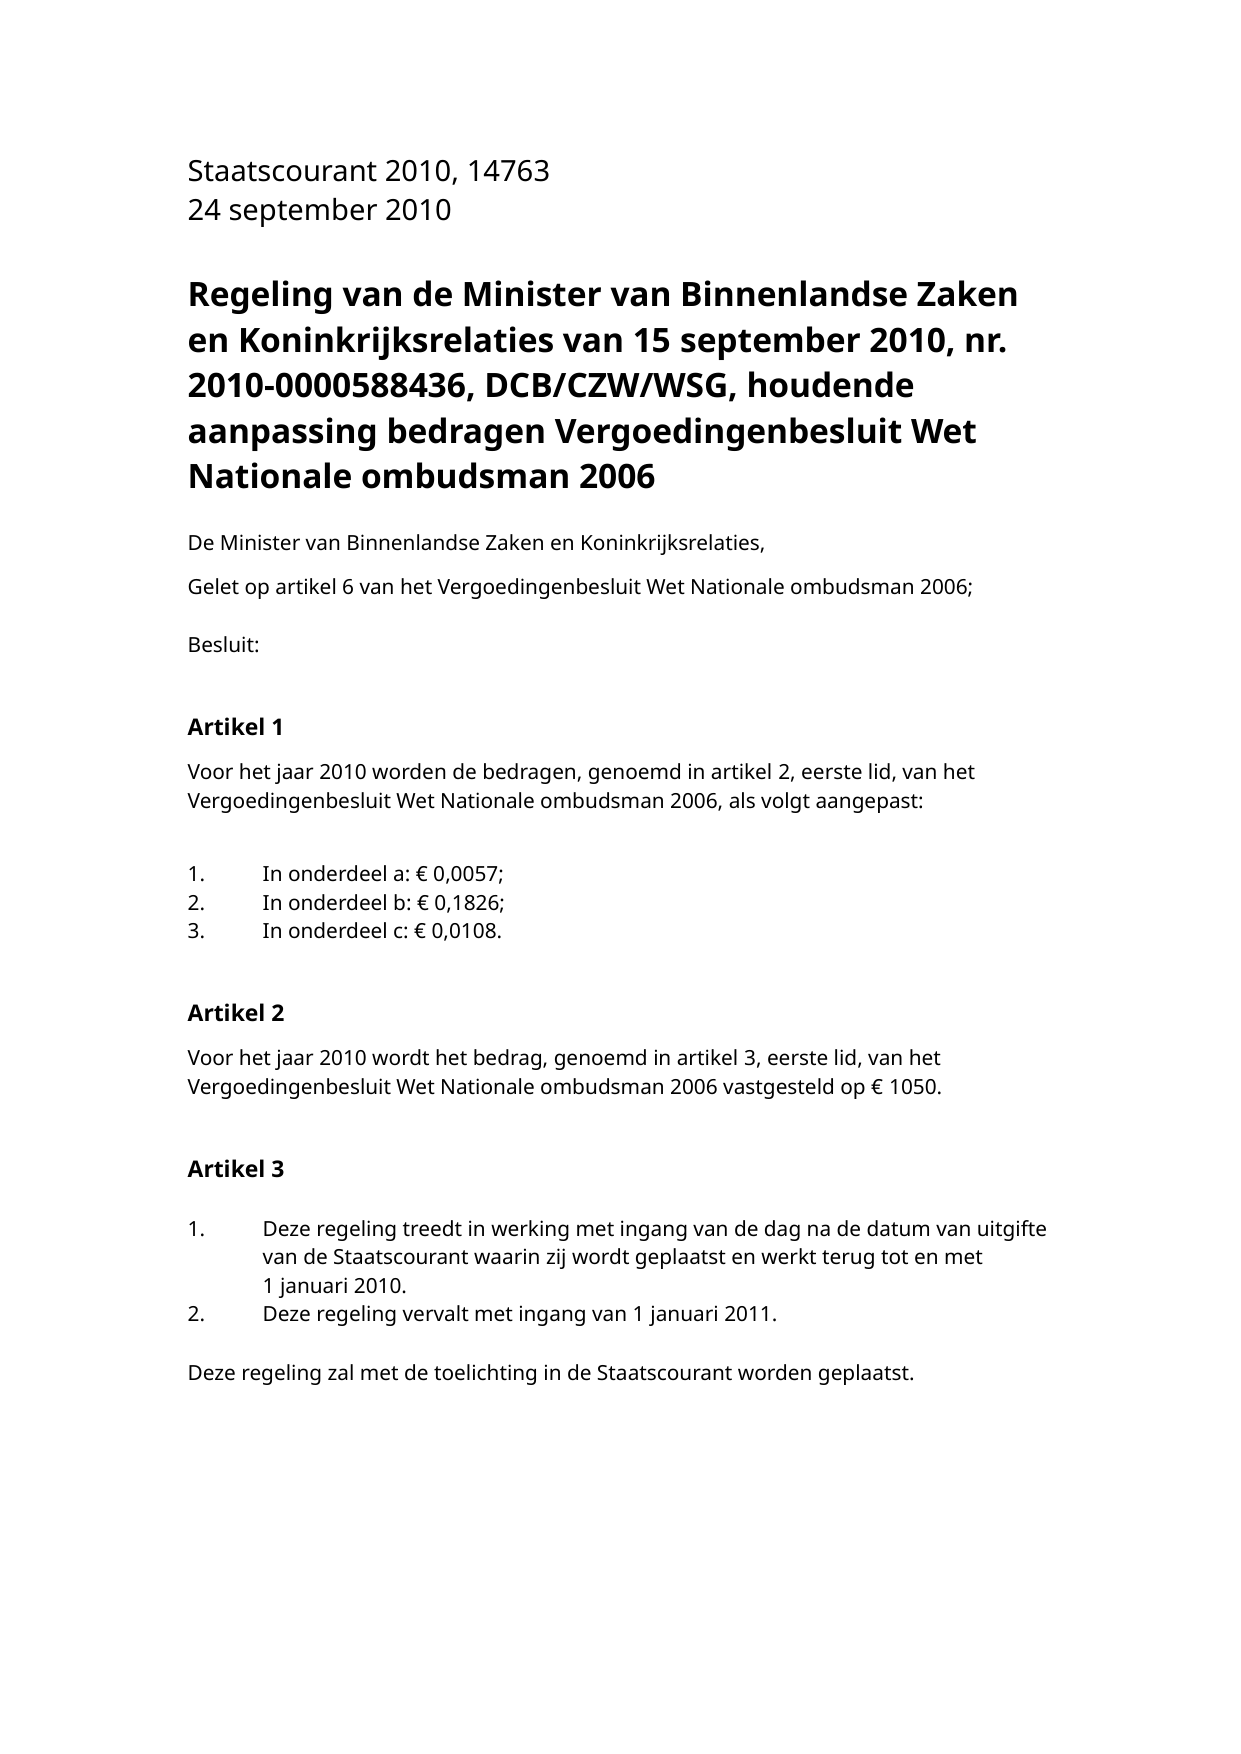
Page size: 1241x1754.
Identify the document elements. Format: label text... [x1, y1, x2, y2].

subtitle Artikel 1 [187, 711, 1053, 742]
text Staatscourant 2010, 14763 [187, 150, 1053, 190]
text Deze regeling zal met de toelichting in de Staatscourant worden geplaatst. [187, 1358, 1053, 1386]
list Deze regeling treedt in werking met ingang van de dag na de datum van uitgifte van de Staatscourant waarin zij wordt geplaatst en werkt terug tot en met 1 januari 2010. [187, 1214, 1053, 1299]
text Gelet op artikel 6 van het Vergoedingenbesluit Wet Nationale ombudsman 2006; [187, 572, 1053, 600]
text Besluit: [187, 630, 1053, 659]
subtitle Artikel 3 [187, 1153, 1053, 1184]
list In onderdeel b: € 0,1826; [187, 888, 1053, 916]
list In onderdeel c: € 0,0108. [187, 916, 1053, 945]
list Deze regeling vervalt met ingang van 1 januari 2011. [187, 1299, 1053, 1328]
text Voor het jaar 2010 worden de bedragen, genoemd in artikel 2, eerste lid, van het Vergoedingenbesluit Wet Nationale ombudsman 2006, als volgt aangepast: [187, 757, 1053, 814]
text De Minister van Binnenlandse Zaken en Koninkrijksrelaties, [187, 528, 1053, 557]
text Voor het jaar 2010 wordt het bedrag, genoemd in artikel 3, eerste lid, van het Vergoedingenbesluit Wet Nationale ombudsman 2006 vastgesteld op € 1050. [187, 1043, 1053, 1100]
text 24 september 2010 [187, 190, 1053, 229]
list In onderdeel a: € 0,0057; [187, 859, 1053, 888]
subtitle Regeling van de Minister van Binnenlandse Zaken en Koninkrijksrelaties van 15 september 2010, nr. 2010-0000588436, DCB/CZW/WSG, houdende aanpassing bedragen Vergoedingenbesluit Wet Nationale ombudsman 2006 [187, 271, 1053, 498]
subtitle Artikel 2 [187, 997, 1053, 1028]
